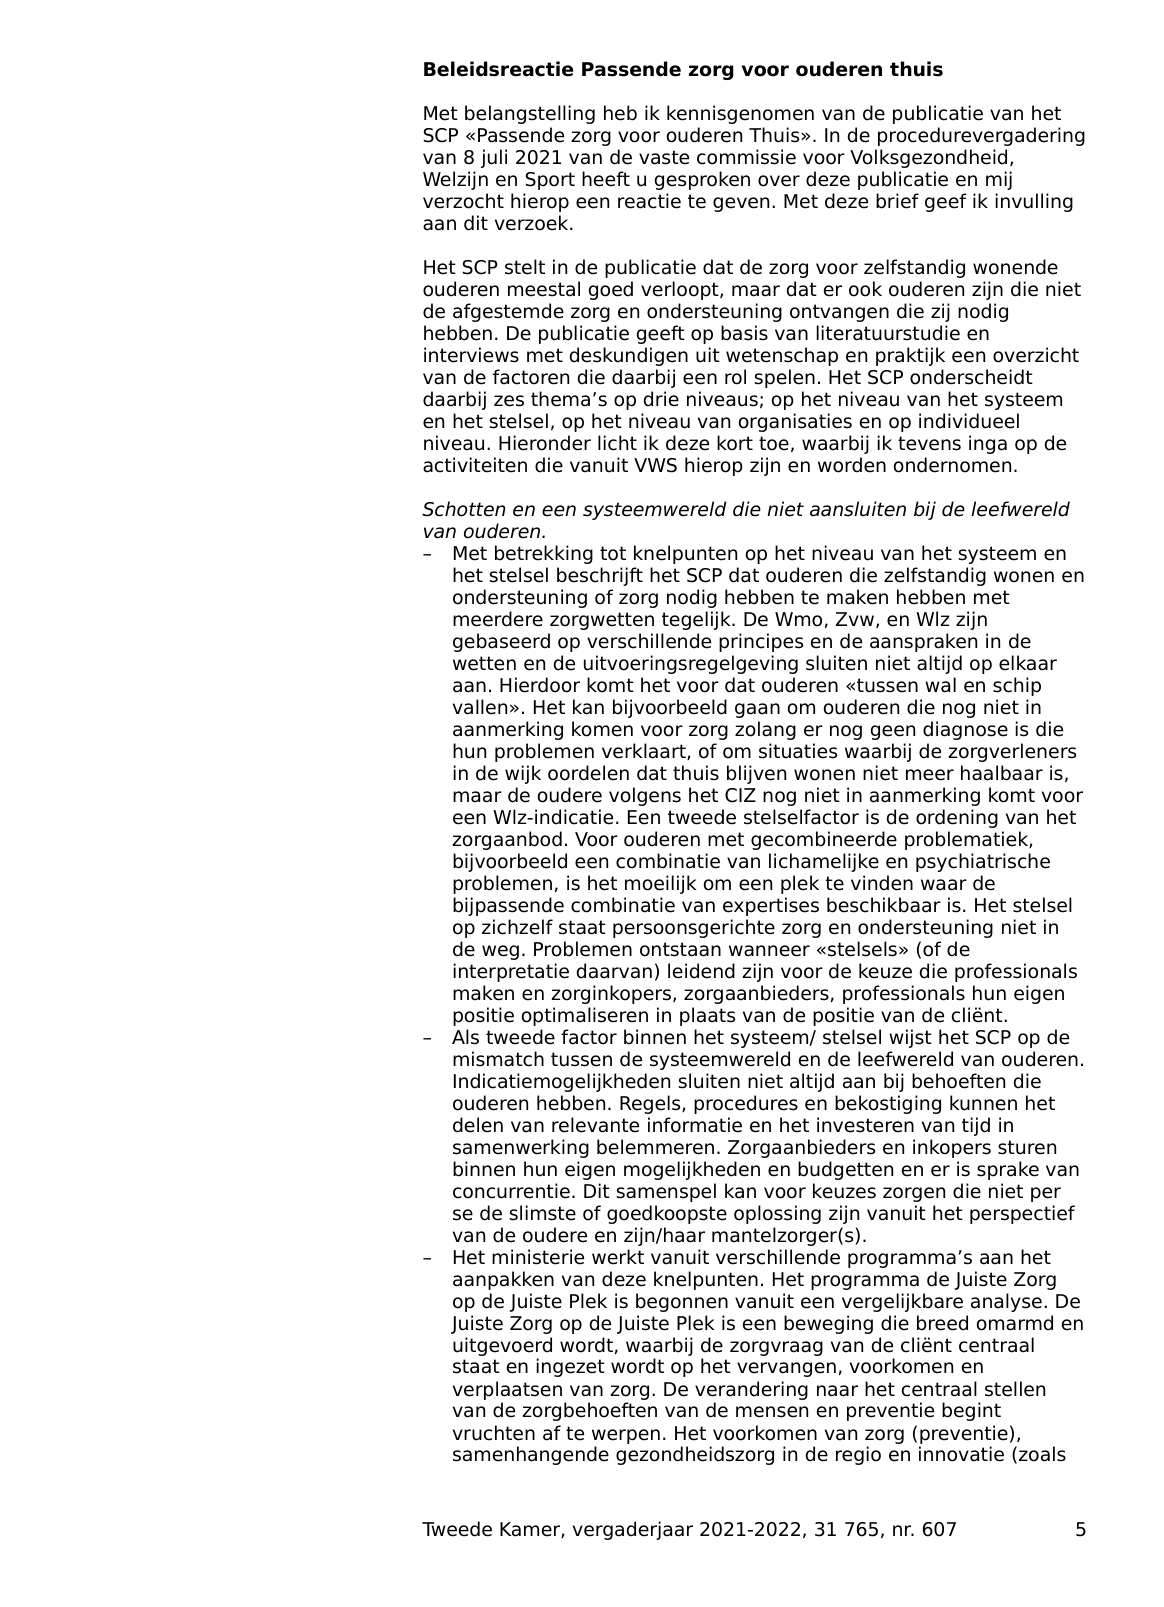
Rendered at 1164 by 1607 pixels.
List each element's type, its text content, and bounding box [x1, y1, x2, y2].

text Het SCP stelt in de publicatie dat de zorg voor zelfstandig wonende ouderen meestal goed verloopt, maar dat er ook ouderen zijn die niet de afgestemde zorg en ondersteuning ontvangen die zij nodig hebben. De publicatie geeft op basis van literatuurstudie en interviews met deskundigen uit wetenschap en praktijk een overzicht van de factoren die daarbij een rol spelen. Het SCP onderscheidt daarbij zes thema’s op drie niveaus; op het niveau van het systeem en het stelsel, op het niveau van organisaties en op individueel niveau. Hieronder licht ik deze kort toe, waarbij ik tevens inga op de activiteiten die vanuit VWS hierop zijn en worden ondernomen. [422, 257, 1087, 477]
text – Als tweede factor binnen het systeem/ stelsel wijst het SCP op de mismatch tussen de systeemwereld en de leefwereld van ouderen. Indicatiemogelijkheden sluiten niet altijd aan bij behoeften die ouderen hebben. Regels, procedures en bekostiging kunnen het delen van relevante informatie en het investeren van tijd in samenwerking belemmeren. Zorgaanbieders en inkopers sturen binnen hun eigen mogelijkheden en budgetten en er is sprake van concurrentie. Dit samenspel kan voor keuzes zorgen die niet per se de slimste of goedkoopste oplossing zijn vanuit het perspectief van de oudere en zijn/haar mantelzorger(s). [422, 1027, 1087, 1247]
text Schotten en een systeemwereld die niet aansluiten bij de leefwereld van ouderen. [422, 499, 1087, 543]
subtitle Beleidsreactie Passende zorg voor ouderen thuis [422, 59, 1087, 81]
text – Het ministerie werkt vanuit verschillende programma’s aan het aanpakken van deze knelpunten. Het programma de Juiste Zorg op de Juiste Plek is begonnen vanuit een vergelijkbare analyse. De Juiste Zorg op de Juiste Plek is een beweging die breed omarmd en uitgevoerd wordt, waarbij de zorgvraag van de cliënt centraal staat en ingezet wordt op het vervangen, voorkomen en verplaatsen van zorg. De verandering naar het centraal stellen van de zorgbehoeften van de mensen en preventie begint vruchten af te werpen. Het voorkomen van zorg (preventie), samenhangende gezondheidszorg in de regio en innovatie (zoals [422, 1247, 1087, 1466]
text – Met betrekking tot knelpunten op het niveau van het systeem en het stelsel beschrijft het SCP dat ouderen die zelfstandig wonen en ondersteuning of zorg nodig hebben te maken hebben met meerdere zorgwetten tegelijk. De Wmo, Zvw, en Wlz zijn gebaseerd op verschillende principes en de aanspraken in de wetten en de uitvoeringsregelgeving sluiten niet altijd op elkaar aan. Hierdoor komt het voor dat ouderen «tussen wal en schip vallen». Het kan bijvoorbeeld gaan om ouderen die nog niet in aanmerking komen voor zorg zolang er nog geen diagnose is die hun problemen verklaart, of om situaties waarbij de zorgverleners in de wijk oordelen dat thuis blijven wonen niet meer haalbaar is, maar de oudere volgens het CIZ nog niet in aanmerking komt voor een Wlz-indicatie. Een tweede stelselfactor is de ordening van het zorgaanbod. Voor ouderen met gecombineerde problematiek, bijvoorbeeld een combinatie van lichamelijke en psychiatrische problemen, is het moeilijk om een plek te vinden waar de bijpassende combinatie van expertises beschikbaar is. Het stelsel op zichzelf staat persoonsgerichte zorg en ondersteuning niet in de weg. Problemen ontstaan wanneer «stelsels» (of de interpretatie daarvan) leidend zijn voor de keuze die professionals maken en zorginkopers, zorgaanbieders, professionals hun eigen positie optimaliseren in plaats van de positie van de cliënt. [422, 543, 1087, 1027]
text Met belangstelling heb ik kennisgenomen van de publicatie van het SCP «Passende zorg voor ouderen Thuis». In de procedurevergadering van 8 juli 2021 van de vaste commissie voor Volksgezondheid, Welzijn en Sport heeft u gesproken over deze publicatie en mij verzocht hierop een reactie te geven. Met deze brief geef ik invulling aan dit verzoek. [422, 103, 1087, 235]
